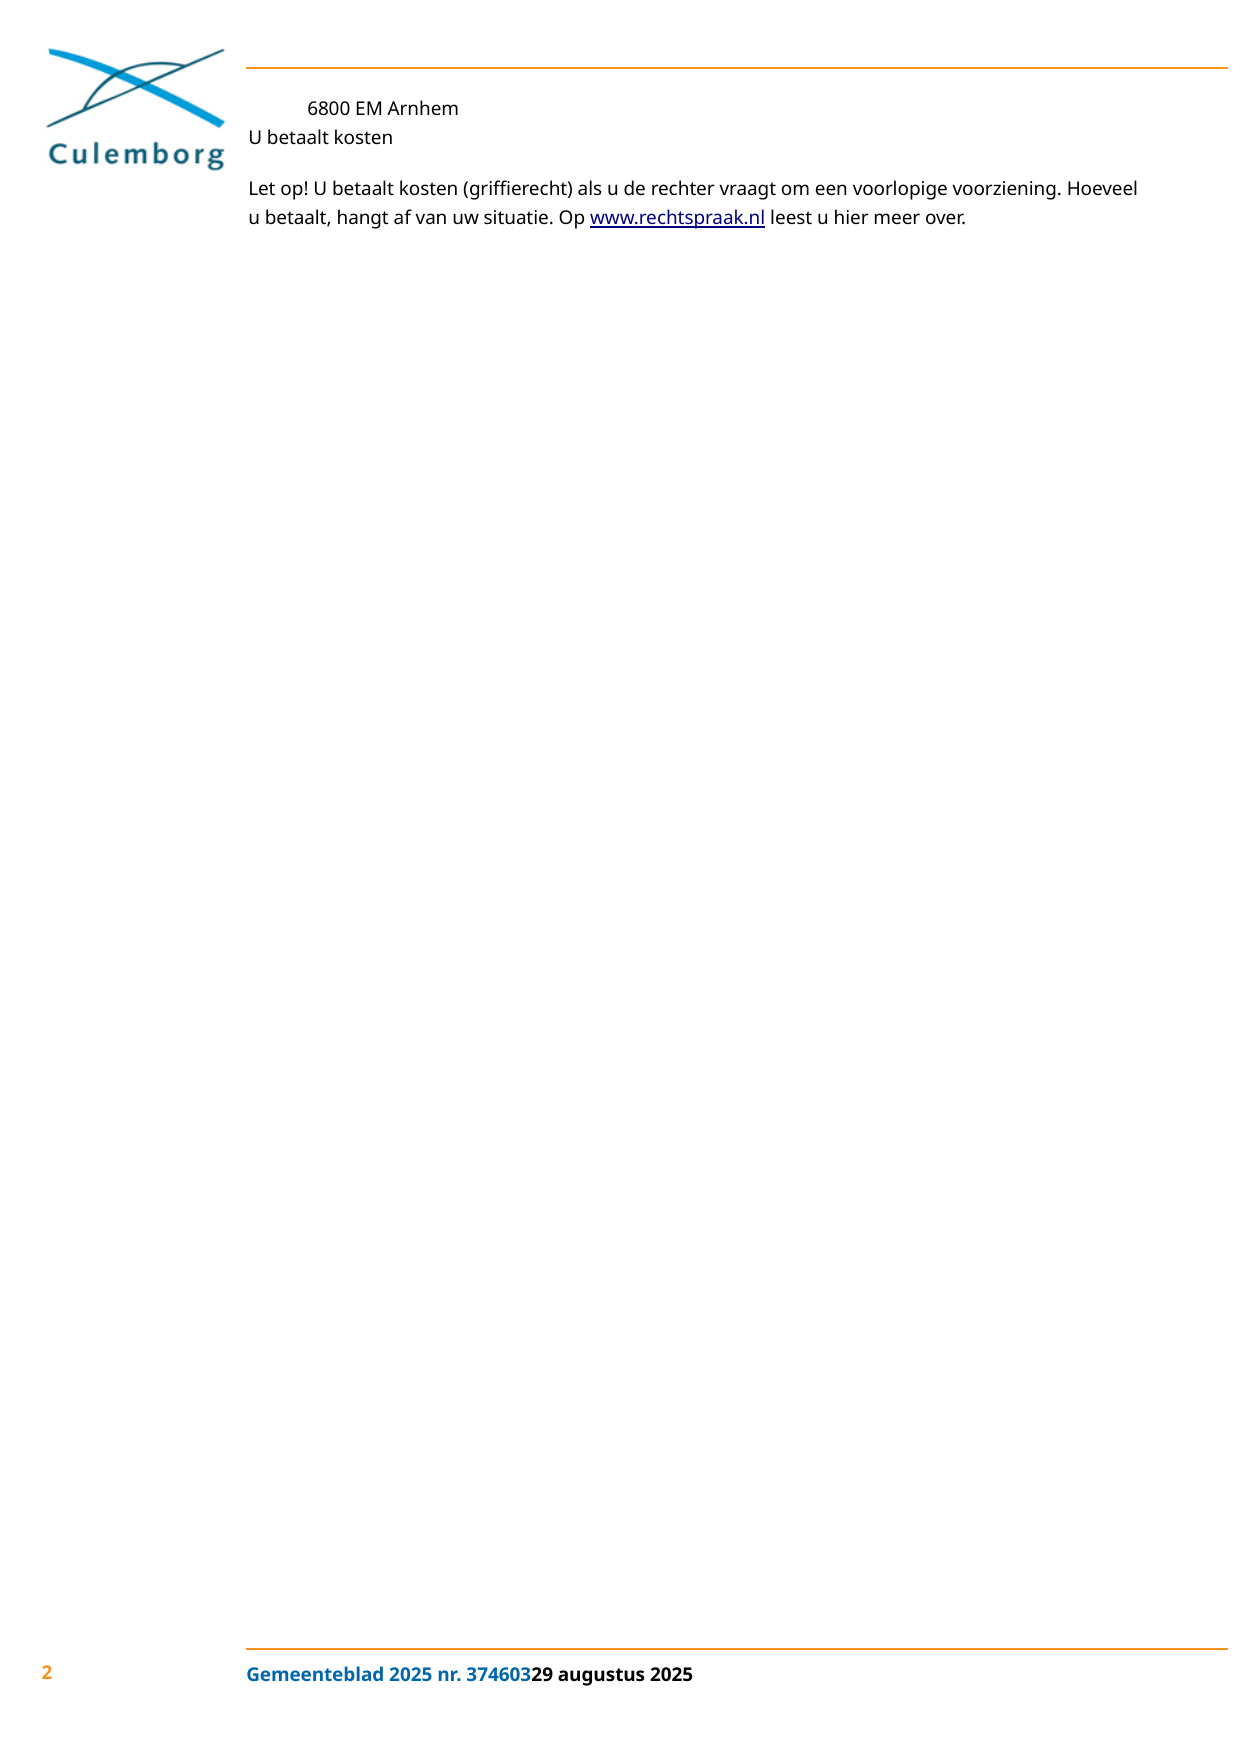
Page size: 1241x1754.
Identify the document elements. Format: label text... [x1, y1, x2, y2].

list 6800 EM Arnhem [248, 95, 1152, 121]
text U betaalt kosten [248, 124, 1152, 150]
text Let op! U betaalt kosten (griffierecht) als u de rechter vraagt om een voorlopige voorziening. Hoeveel u betaalt, hangt af van uw situatie. Op www.rechtspraak.nl leest u hier meer over. [248, 175, 1152, 230]
picture [41, 47, 231, 172]
